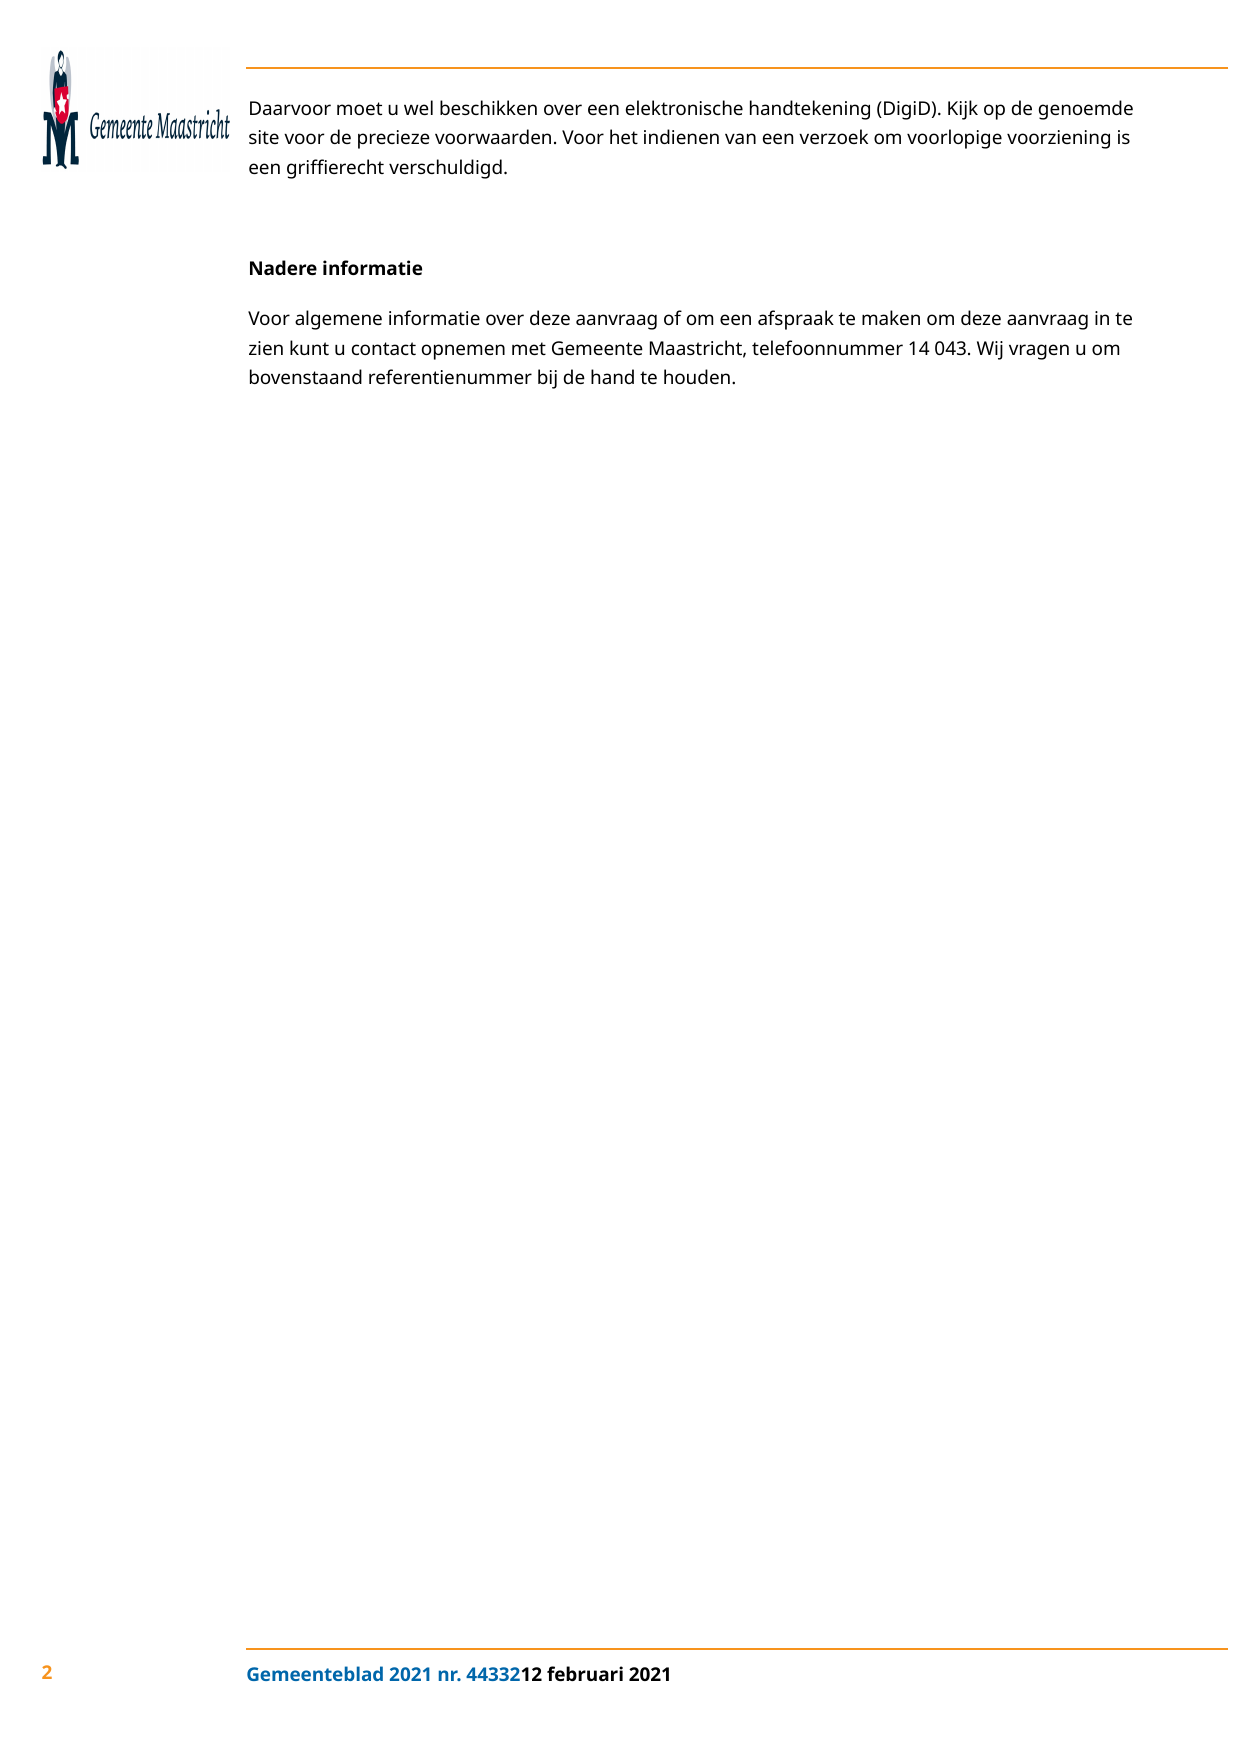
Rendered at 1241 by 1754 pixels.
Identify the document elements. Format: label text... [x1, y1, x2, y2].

text Daarvoor moet u wel beschikken over een elektronische handtekening (DigiD). Kijk op de genoemde site voor de precieze voorwaarden. Voor het indienen van een verzoek om voorlopige voorziening is een griffierecht verschuldigd. [248, 95, 1152, 180]
text Voor algemene informatie over deze aanvraag of om een afspraak te maken om deze aanvraag in te zien kunt u contact opnemen met Gemeente Maastricht, telefoonnummer 14 043. Wij vragen u om bovenstaand referentienummer bij de hand te houden. [248, 305, 1152, 390]
picture [41, 47, 231, 172]
text Nadere informatie [248, 255, 1152, 281]
